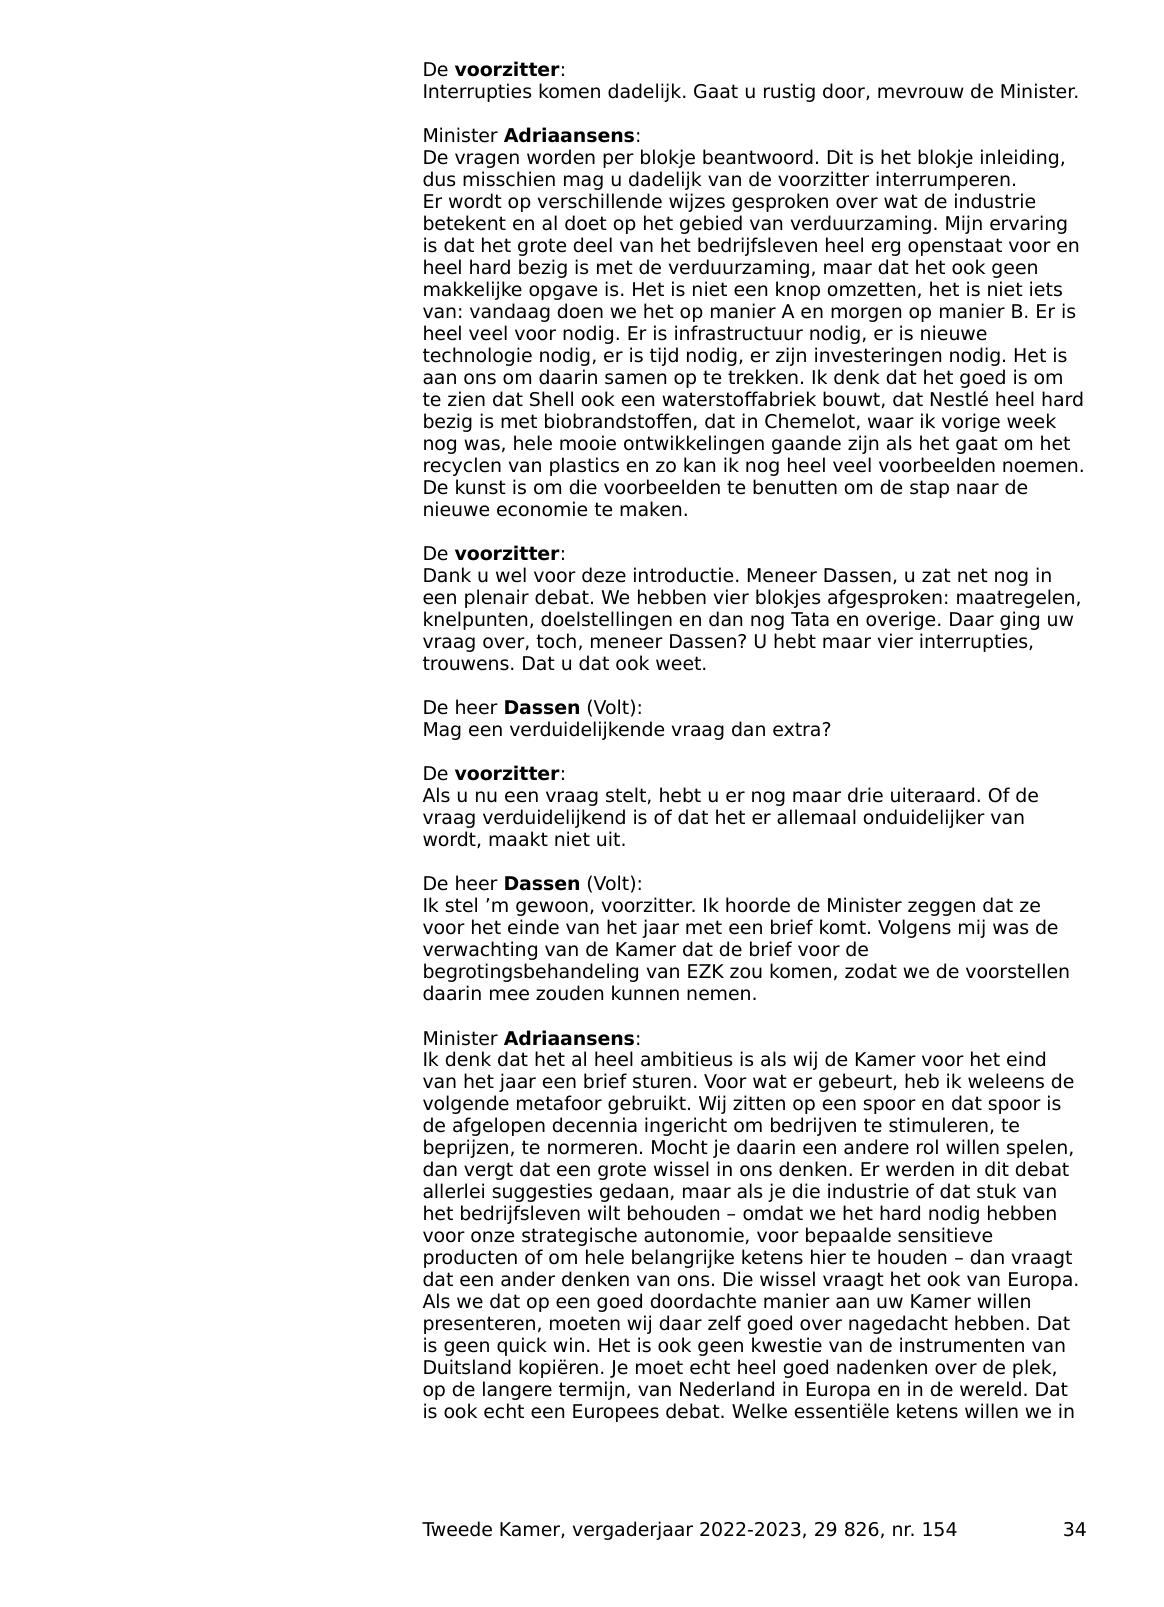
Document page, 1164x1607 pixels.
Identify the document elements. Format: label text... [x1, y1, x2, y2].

text Mag een verduidelijkende vraag dan extra? [422, 719, 1087, 741]
text De heer Dassen (Volt): [422, 873, 1087, 895]
text Interrupties komen dadelijk. Gaat u rustig door, mevrouw de Minister. [422, 81, 1087, 103]
text Minister Adriaansens: [422, 1027, 1087, 1049]
text De voorzitter: [422, 59, 1087, 81]
text De heer Dassen (Volt): [422, 697, 1087, 719]
text Er wordt op verschillende wijzes gesproken over wat de industrie betekent en al doet op het gebied van verduurzaming. Mijn ervaring is dat het grote deel van het bedrijfsleven heel erg openstaat voor en heel hard bezig is met de verduurzaming, maar dat het ook geen makkelijke opgave is. Het is niet een knop omzetten, het is niet iets van: vandaag doen we het op manier A en morgen op manier B. Er is heel veel voor nodig. Er is infrastructuur nodig, er is nieuwe technologie nodig, er is tijd nodig, er zijn investeringen nodig. Het is aan ons om daarin samen op te trekken. Ik denk dat het goed is om te zien dat Shell ook een waterstoffabriek bouwt, dat Nestlé heel hard bezig is met biobrandstoffen, dat in Chemelot, waar ik vorige week nog was, hele mooie ontwikkelingen gaande zijn als het gaat om het recyclen van plastics en zo kan ik nog heel veel voorbeelden noemen. De kunst is om die voorbeelden te benutten om de stap naar de nieuwe economie te maken. [422, 191, 1087, 521]
text De vragen worden per blokje beantwoord. Dit is het blokje inleiding, dus misschien mag u dadelijk van de voorzitter interrumperen. [422, 147, 1087, 191]
text Als we dat op een goed doordachte manier aan uw Kamer willen presenteren, moeten wij daar zelf goed over nagedacht hebben. Dat is geen quick win. Het is ook geen kwestie van de instrumenten van Duitsland kopiëren. Je moet echt heel goed nadenken over de plek, op de langere termijn, van Nederland in Europa en in de wereld. Dat is ook echt een Europees debat. Welke essentiële ketens willen we in [422, 1291, 1087, 1423]
text Dank u wel voor deze introductie. Meneer Dassen, u zat net nog in een plenair debat. We hebben vier blokjes afgesproken: maatregelen, knelpunten, doelstellingen en dan nog Tata en overige. Daar ging uw vraag over, toch, meneer Dassen? U hebt maar vier interrupties, trouwens. Dat u dat ook weet. [422, 565, 1087, 675]
text Ik denk dat het al heel ambitieus is als wij de Kamer voor het eind van het jaar een brief sturen. Voor wat er gebeurt, heb ik weleens de volgende metafoor gebruikt. Wij zitten op een spoor en dat spoor is de afgelopen decennia ingericht om bedrijven te stimuleren, te beprijzen, te normeren. Mocht je daarin een andere rol willen spelen, dan vergt dat een grote wissel in ons denken. Er werden in dit debat allerlei suggesties gedaan, maar als je die industrie of dat stuk van het bedrijfsleven wilt behouden – omdat we het hard nodig hebben voor onze strategische autonomie, voor bepaalde sensitieve producten of om hele belangrijke ketens hier te houden – dan vraagt dat een ander denken van ons. Die wissel vraagt het ook van Europa. [422, 1049, 1087, 1291]
text Minister Adriaansens: [422, 125, 1087, 147]
text De voorzitter: [422, 763, 1087, 785]
text Als u nu een vraag stelt, hebt u er nog maar drie uiteraard. Of de vraag verduidelijkend is of dat het er allemaal onduidelijker van wordt, maakt niet uit. [422, 785, 1087, 851]
text Ik stel ’m gewoon, voorzitter. Ik hoorde de Minister zeggen dat ze voor het einde van het jaar met een brief komt. Volgens mij was de verwachting van de Kamer dat de brief voor de begrotingsbehandeling van EZK zou komen, zodat we de voorstellen daarin mee zouden kunnen nemen. [422, 895, 1087, 1005]
text De voorzitter: [422, 543, 1087, 565]
